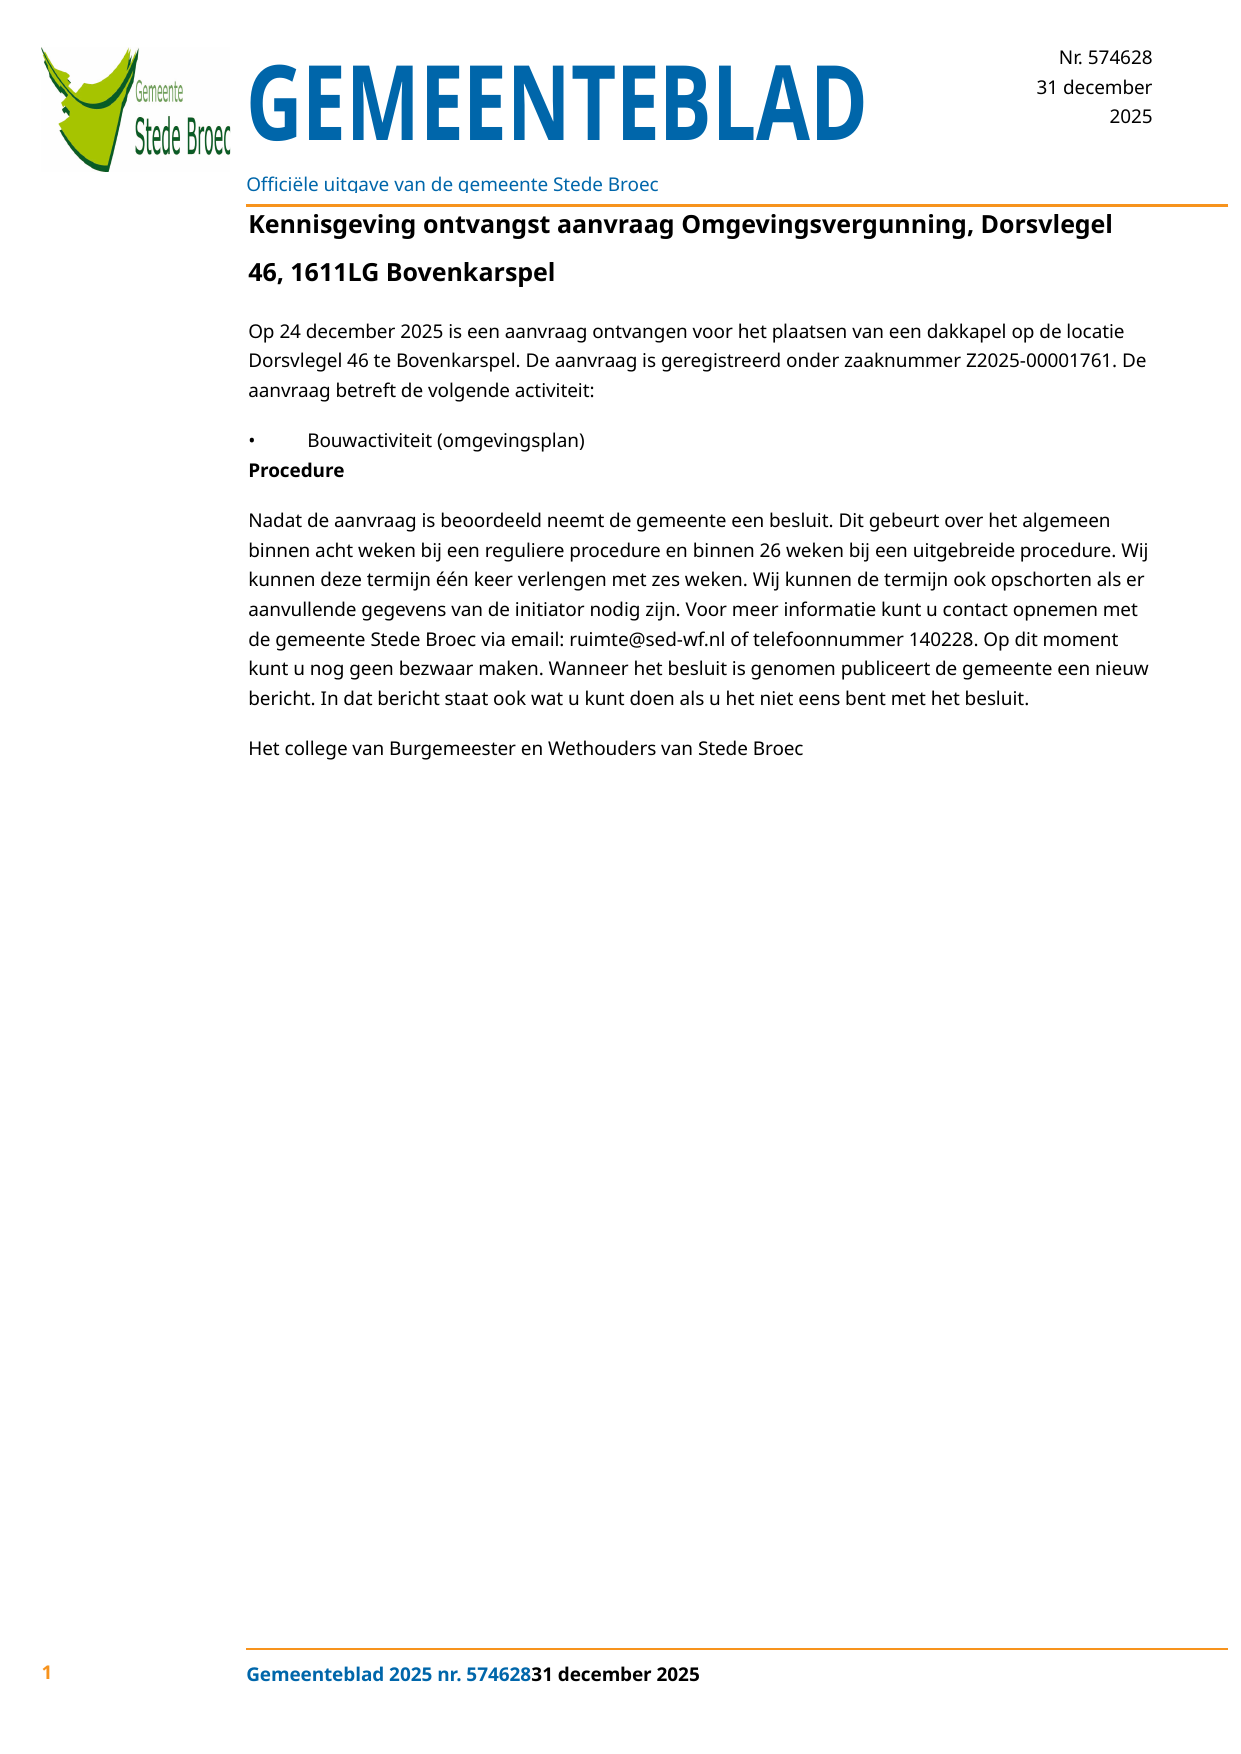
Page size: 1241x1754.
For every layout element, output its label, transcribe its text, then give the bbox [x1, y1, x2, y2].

list Bouwactiviteit (omgevingsplan) [248, 427, 1152, 453]
text Op 24 december 2025 is een aanvraag ontvangen voor het plaatsen van een dakkapel op de locatie Dorsvlegel 46 te Bovenkarspel. De aanvraag is geregistreerd onder zaaknummer Z2025-00001761. De aanvraag betreft de volgende activiteit: [248, 318, 1152, 403]
text Nadat de aanvraag is beoordeeld neemt de gemeente een besluit. Dit gebeurt over het algemeen binnen acht weken bij een reguliere procedure en binnen 26 weken bij een uitgebreide procedure. Wij kunnen deze termijn één keer verlengen met zes weken. Wij kunnen de termijn ook opschorten als er aanvullende gegevens van de initiator nodig zijn. Voor meer informatie kunt u contact opnemen met de gemeente Stede Broec via email: ruimte@sed-wf.nl of telefoonnummer 140228. Op dit moment kunt u nog geen bezwaar maken. Wanneer het besluit is genomen publiceert de gemeente een nieuw bericht. In dat bericht staat ook wat u kunt doen als u het niet eens bent met het besluit. [248, 507, 1152, 711]
text Het college van Burgemeester en Wethouders van Stede Broec [248, 735, 1152, 761]
picture [41, 47, 231, 172]
text Kennisgeving ontvangst aanvraag Omgevingsvergunning, Dorsvlegel 46, 1611LG Bovenkarspel [248, 207, 1152, 288]
text Procedure [248, 457, 1152, 483]
